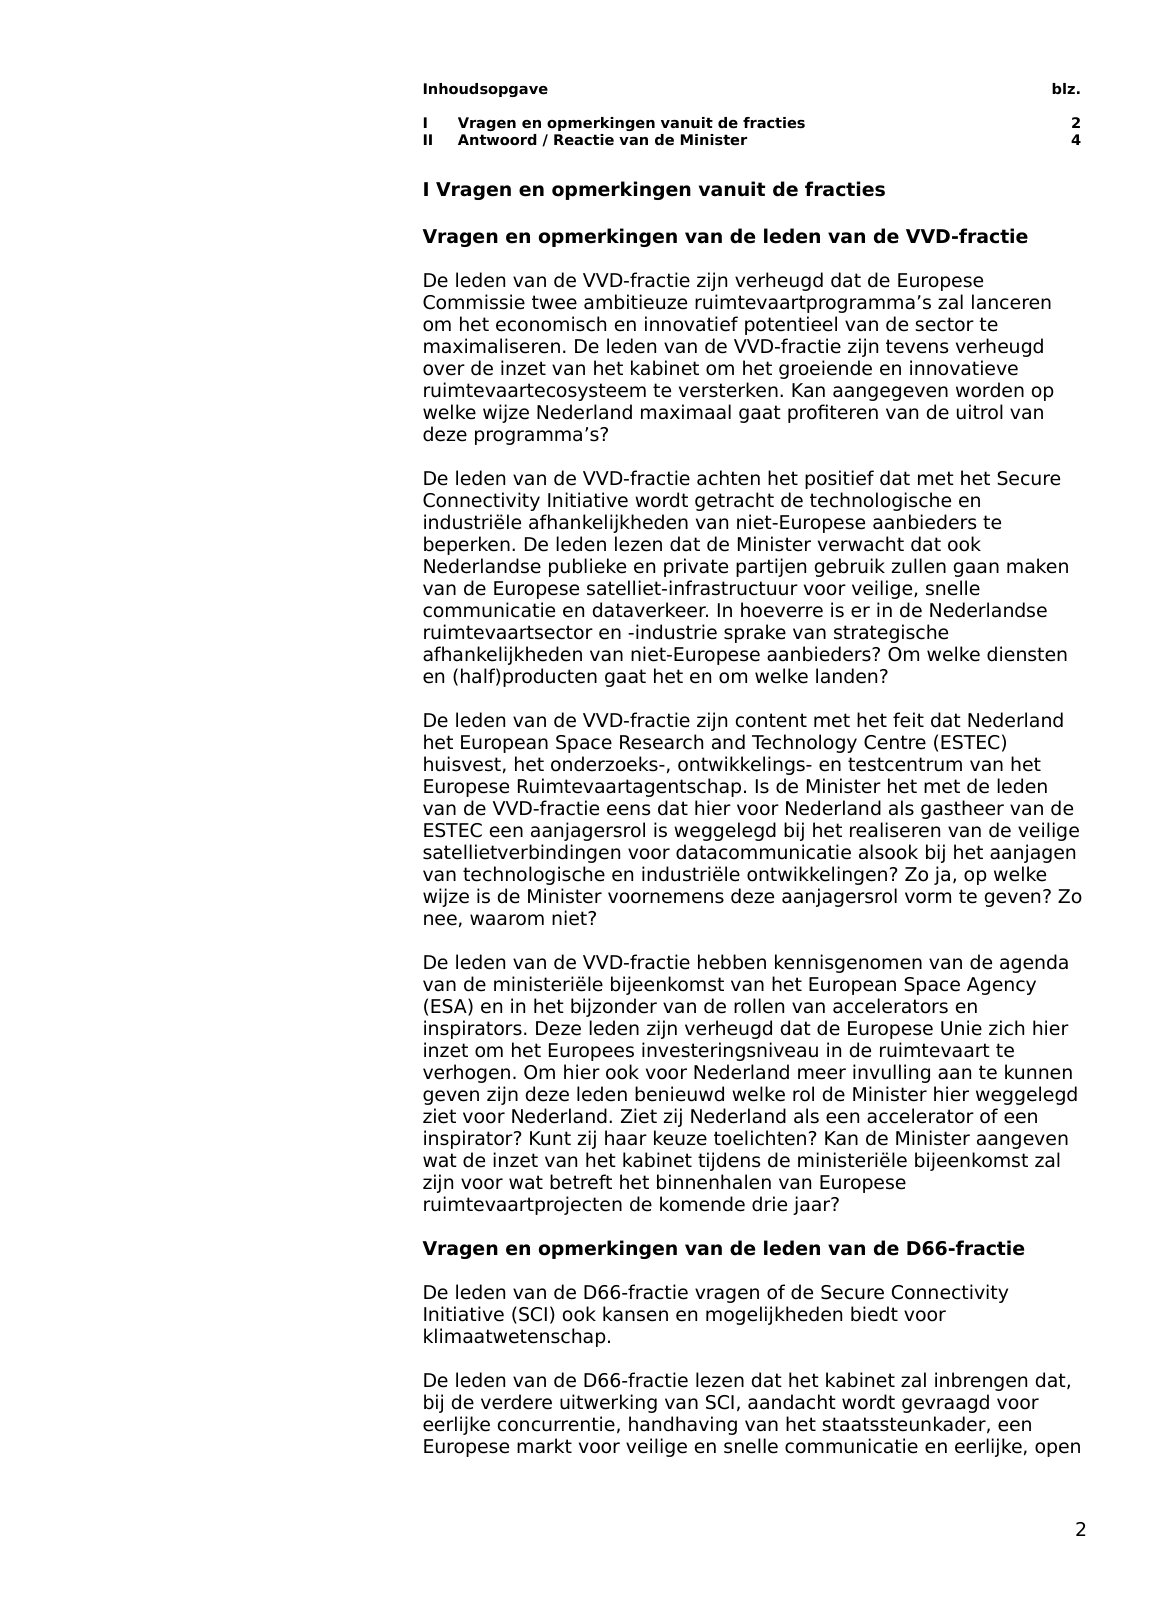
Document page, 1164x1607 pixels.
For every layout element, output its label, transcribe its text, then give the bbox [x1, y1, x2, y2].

table_cell [452, 98, 1028, 115]
table_cell Vragen en opmerkingen vanuit de fracties [452, 115, 1028, 132]
text De leden van de VVD-fractie zijn content met het feit dat Nederland het European Space Research and Technology Centre (ESTEC) huisvest, het onderzoeks-, ontwikkelings- en testcentrum van het Europese Ruimtevaartagentschap. Is de Minister het met de leden van de VVD-fractie eens dat hier voor Nederland als gastheer van de ESTEC een aanjagersrol is weggelegd bij het realiseren van de veilige satellietverbindingen voor datacommunicatie alsook bij het aanjagen van technologische en industriële ontwikkelingen? Zo ja, op welke wijze is de Minister voornemens deze aanjagersrol vorm te geven? Zo nee, waarom niet? [422, 710, 1087, 930]
subtitle Vragen en opmerkingen van de leden van de VVD-fractie [422, 226, 1087, 248]
text De leden van de VVD-fractie zijn verheugd dat de Europese Commissie twee ambitieuze ruimtevaartprogramma’s zal lanceren om het economisch en innovatief potentieel van de sector te maximaliseren. De leden van de VVD-fractie zijn tevens verheugd over de inzet van het kabinet om het groeiende en innovatieve ruimtevaartecosysteem te versterken. Kan aangegeven worden op welke wijze Nederland maximaal gaat profiteren van de uitrol van deze programma’s? [422, 270, 1087, 446]
text De leden van de VVD-fractie achten het positief dat met het Secure Connectivity Initiative wordt getracht de technologische en industriële afhankelijkheden van niet-Europese aanbieders te beperken. De leden lezen dat de Minister verwacht dat ook Nederlandse publieke en private partijen gebruik zullen gaan maken van de Europese satelliet-infrastructuur voor veilige, snelle communicatie en dataverkeer. In hoeverre is er in de Nederlandse ruimtevaartsector en -industrie sprake van strategische afhankelijkheden van niet-Europese aanbieders? Om welke diensten en (half)producten gaat het en om welke landen? [422, 468, 1087, 688]
table_header Inhoudsopgave [422, 81, 1028, 98]
subtitle Vragen en opmerkingen van de leden van de D66-fractie [422, 1238, 1087, 1260]
table_cell Antwoord / Reactie van de Minister [452, 132, 1028, 149]
text De leden van de D66-fractie lezen dat het kabinet zal inbrengen dat, bij de verdere uitwerking van SCI, aandacht wordt gevraagd voor eerlijke concurrentie, handhaving van het staatssteunkader, een Europese markt voor veilige en snelle communicatie en eerlijke, open [422, 1370, 1087, 1458]
subtitle I Vragen en opmerkingen vanuit de fracties [422, 179, 1087, 201]
table_cell II [422, 132, 452, 149]
table_cell 2 [1028, 115, 1087, 132]
table_header blz. [1028, 81, 1087, 98]
table_cell [1028, 98, 1087, 115]
table_cell 4 [1028, 132, 1087, 149]
text De leden van de D66-fractie vragen of de Secure Connectivity Initiative (SCI) ook kansen en mogelijkheden biedt voor klimaatwetenschap. [422, 1282, 1087, 1348]
table_cell I [422, 115, 452, 132]
table_cell [422, 98, 452, 115]
text De leden van de VVD-fractie hebben kennisgenomen van de agenda van de ministeriële bijeenkomst van het European Space Agency (ESA) en in het bijzonder van de rollen van accelerators en inspirators. Deze leden zijn verheugd dat de Europese Unie zich hier inzet om het Europees investeringsniveau in de ruimtevaart te verhogen. Om hier ook voor Nederland meer invulling aan te kunnen geven zijn deze leden benieuwd welke rol de Minister hier weggelegd ziet voor Nederland. Ziet zij Nederland als een accelerator of een inspirator? Kunt zij haar keuze toelichten? Kan de Minister aangeven wat de inzet van het kabinet tijdens de ministeriële bijeenkomst zal zijn voor wat betreft het binnenhalen van Europese ruimtevaartprojecten de komende drie jaar? [422, 952, 1087, 1216]
